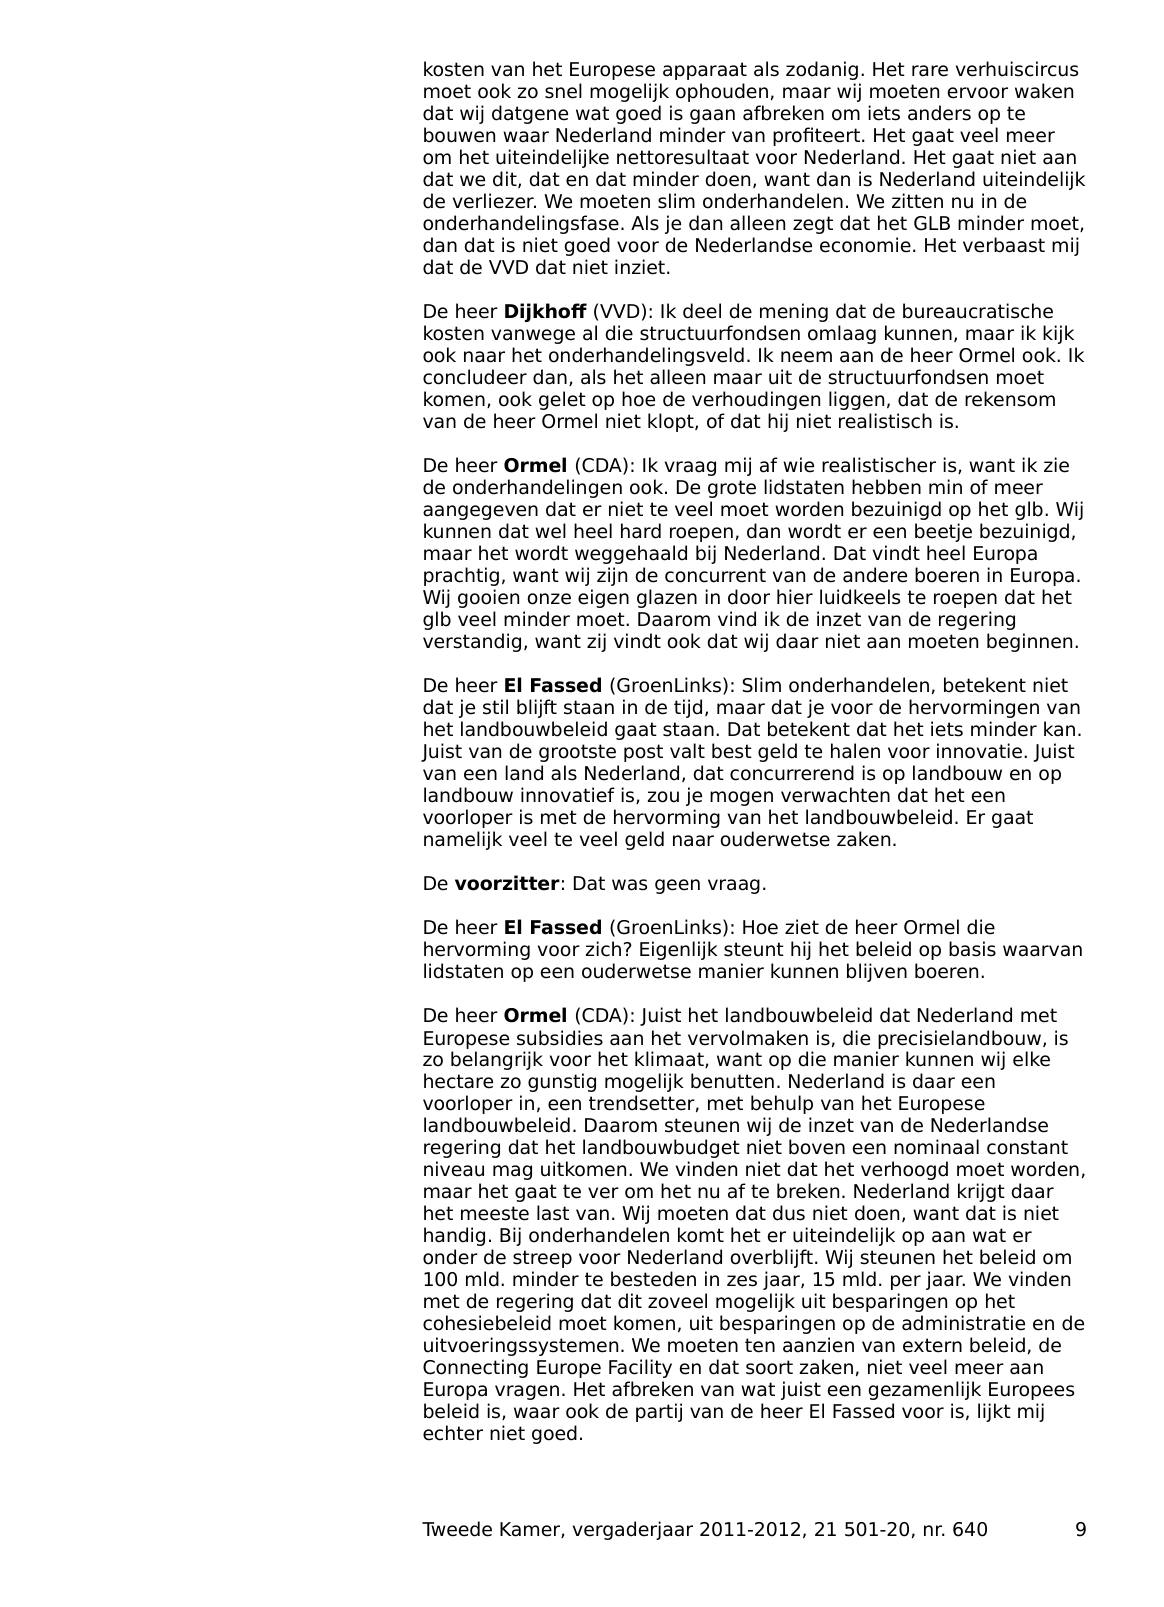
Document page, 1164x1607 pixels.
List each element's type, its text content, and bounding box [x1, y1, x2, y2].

text De heer El Fassed (GroenLinks): Hoe ziet de heer Ormel die hervorming voor zich? Eigenlijk steunt hij het beleid op basis waarvan lidstaten op een ouderwetse manier kunnen blijven boeren. [422, 917, 1087, 983]
text De heer Ormel (CDA): Ik vraag mij af wie realistischer is, want ik zie de onderhandelingen ook. De grote lidstaten hebben min of meer aangegeven dat er niet te veel moet worden bezuinigd op het glb. Wij kunnen dat wel heel hard roepen, dan wordt er een beetje bezuinigd, maar het wordt weggehaald bij Nederland. Dat vindt heel Europa prachtig, want wij zijn de concurrent van de andere boeren in Europa. Wij gooien onze eigen glazen in door hier luidkeels te roepen dat het glb veel minder moet. Daarom vind ik de inzet van de regering verstandig, want zij vindt ook dat wij daar niet aan moeten beginnen. [422, 455, 1087, 653]
text De heer Dijkhoff (VVD): Ik deel de mening dat de bureaucratische kosten vanwege al die structuurfondsen omlaag kunnen, maar ik kijk ook naar het onderhandelingsveld. Ik neem aan de heer Ormel ook. Ik concludeer dan, als het alleen maar uit de structuurfondsen moet komen, ook gelet op hoe de verhoudingen liggen, dat de rekensom van de heer Ormel niet klopt, of dat hij niet realistisch is. [422, 301, 1087, 433]
text kosten van het Europese apparaat als zodanig. Het rare verhuiscircus moet ook zo snel mogelijk ophouden, maar wij moeten ervoor waken dat wij datgene wat goed is gaan afbreken om iets anders op te bouwen waar Nederland minder van profiteert. Het gaat veel meer om het uiteindelijke nettoresultaat voor Nederland. Het gaat niet aan dat we dit, dat en dat minder doen, want dan is Nederland uiteindelijk de verliezer. We moeten slim onderhandelen. We zitten nu in de onderhandelingsfase. Als je dan alleen zegt dat het GLB minder moet, dan dat is niet goed voor de Nederlandse economie. Het verbaast mij dat de VVD dat niet inziet. [422, 59, 1087, 279]
text De voorzitter: Dat was geen vraag. [422, 873, 1087, 895]
text De heer Ormel (CDA): Juist het landbouwbeleid dat Nederland met Europese subsidies aan het vervolmaken is, die precisielandbouw, is zo belangrijk voor het klimaat, want op die manier kunnen wij elke hectare zo gunstig mogelijk benutten. Nederland is daar een voorloper in, een trendsetter, met behulp van het Europese landbouwbeleid. Daarom steunen wij de inzet van de Nederlandse regering dat het landbouwbudget niet boven een nominaal constant niveau mag uitkomen. We vinden niet dat het verhoogd moet worden, maar het gaat te ver om het nu af te breken. Nederland krijgt daar het meeste last van. Wij moeten dat dus niet doen, want dat is niet handig. Bij onderhandelen komt het er uiteindelijk op aan wat er onder de streep voor Nederland overblijft. Wij steunen het beleid om 100 mld. minder te besteden in zes jaar, 15 mld. per jaar. We vinden met de regering dat dit zoveel mogelijk uit besparingen op het cohesiebeleid moet komen, uit besparingen op de administratie en de uitvoeringssystemen. We moeten ten aanzien van extern beleid, de Connecting Europe Facility en dat soort zaken, niet veel meer aan Europa vragen. Het afbreken van wat juist een gezamenlijk Europees beleid is, waar ook de partij van de heer El Fassed voor is, lijkt mij echter niet goed. [422, 1005, 1087, 1445]
text De heer El Fassed (GroenLinks): Slim onderhandelen, betekent niet dat je stil blijft staan in de tijd, maar dat je voor de hervormingen van het landbouwbeleid gaat staan. Dat betekent dat het iets minder kan. Juist van de grootste post valt best geld te halen voor innovatie. Juist van een land als Nederland, dat concurrerend is op landbouw en op landbouw innovatief is, zou je mogen verwachten dat het een voorloper is met de hervorming van het landbouwbeleid. Er gaat namelijk veel te veel geld naar ouderwetse zaken. [422, 675, 1087, 851]
